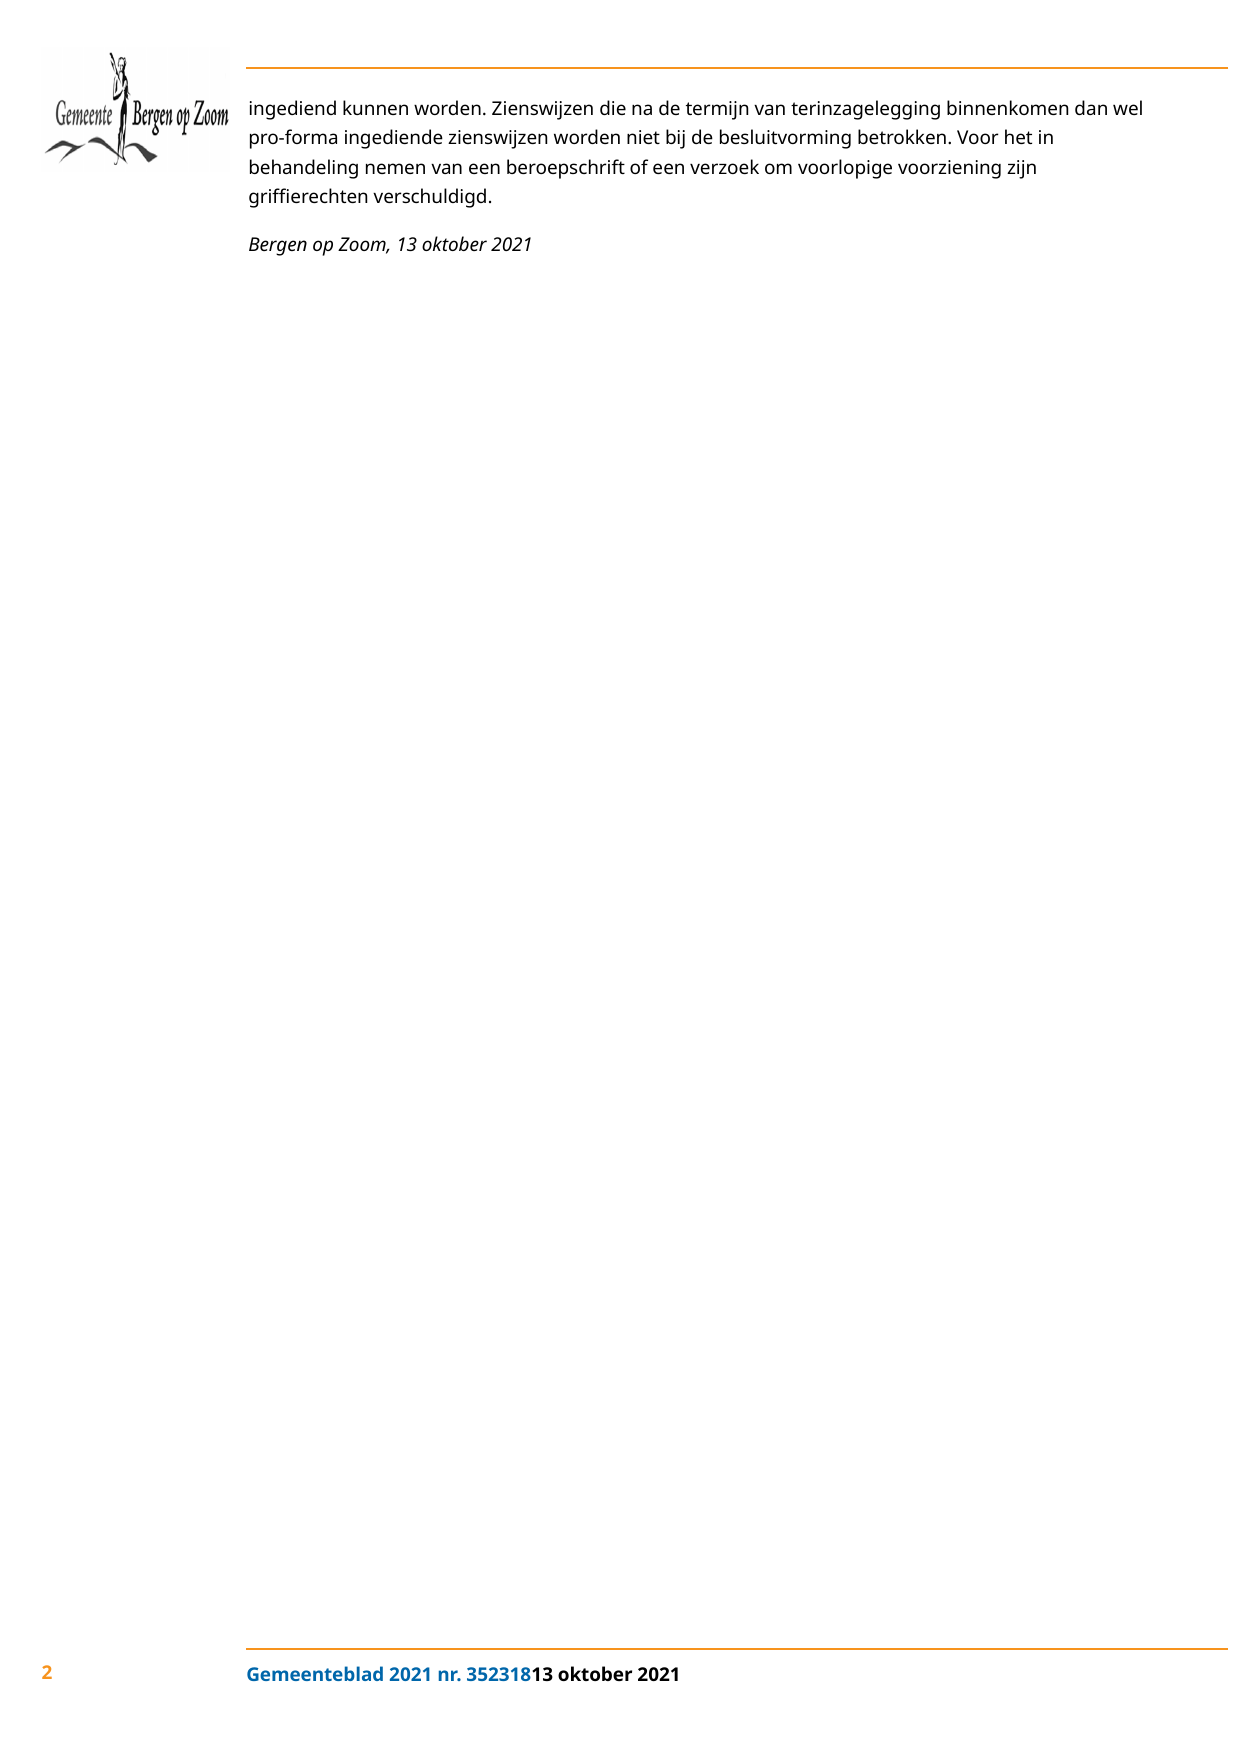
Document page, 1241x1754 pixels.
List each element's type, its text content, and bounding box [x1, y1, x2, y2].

text ingediend kunnen worden. Zienswijzen die na de termijn van terinzagelegging binnenkomen dan wel pro-forma ingediende zienswijzen worden niet bij de besluitvorming betrokken. Voor het in behandeling nemen van een beroepschrift of een verzoek om voorlopige voorziening zijn griffierechten verschuldigd. [248, 95, 1152, 209]
picture [41, 47, 231, 172]
text Bergen op Zoom, 13 oktober 2021 [248, 231, 1152, 257]
